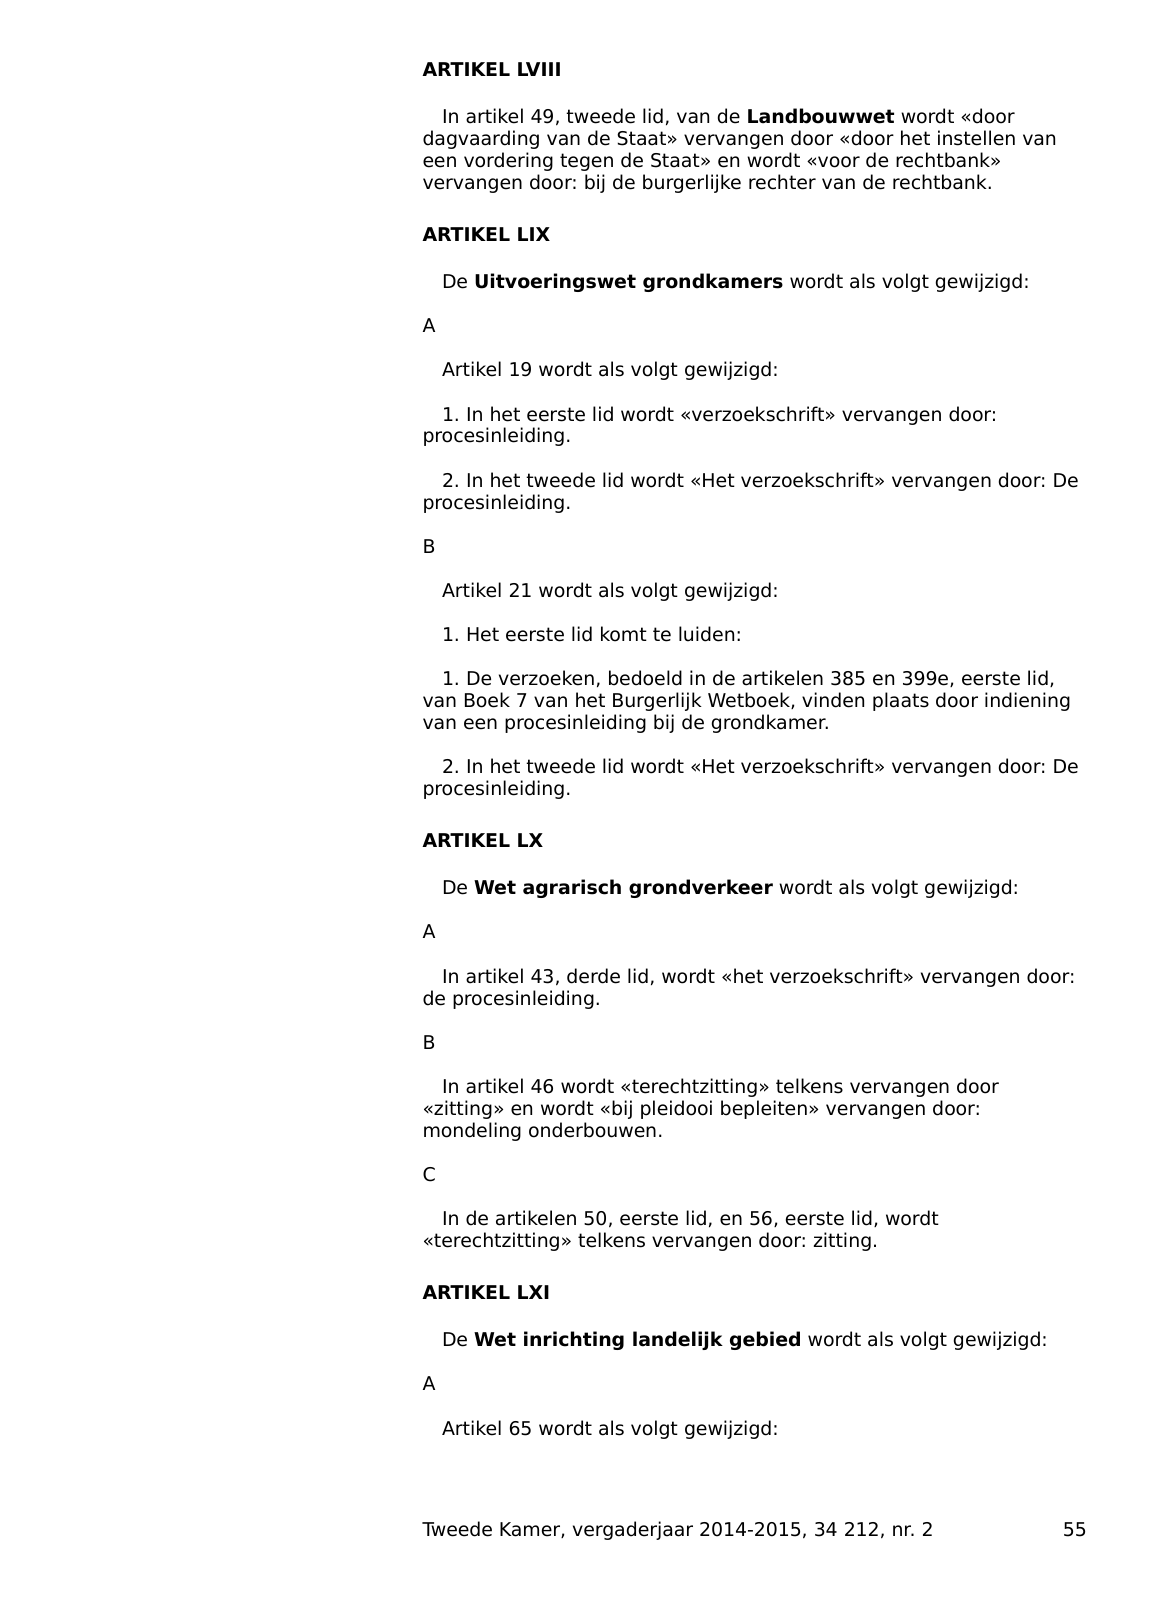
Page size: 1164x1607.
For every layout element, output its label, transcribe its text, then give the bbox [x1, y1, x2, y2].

text De Uitvoeringswet grondkamers wordt als volgt gewijzigd: [422, 271, 1087, 293]
subtitle ARTIKEL LIX [422, 224, 1087, 246]
text Artikel 21 wordt als volgt gewijzigd: [422, 580, 1087, 602]
subtitle ARTIKEL LVIII [422, 59, 1087, 81]
text A [422, 1373, 1087, 1395]
text A [422, 921, 1087, 943]
subtitle ARTIKEL LXI [422, 1282, 1087, 1304]
text B [422, 536, 1087, 558]
text Artikel 65 wordt als volgt gewijzigd: [422, 1417, 1087, 1439]
text In de artikelen 50, eerste lid, en 56, eerste lid, wordt «terechtzitting» telkens vervangen door: zitting. [422, 1208, 1087, 1252]
text 1. Het eerste lid komt te luiden: [422, 624, 1087, 646]
text In artikel 49, tweede lid, van de Landbouwwet wordt «door dagvaarding van de Staat» vervangen door «door het instellen van een vordering tegen de Staat» en wordt «voor de rechtbank» vervangen door: bij de burgerlijke rechter van de rechtbank. [422, 106, 1087, 194]
text 1. De verzoeken, bedoeld in de artikelen 385 en 399e, eerste lid, van Boek 7 van het Burgerlijk Wetboek, vinden plaats door indiening van een procesinleiding bij de grondkamer. [422, 668, 1087, 734]
text 2. In het tweede lid wordt «Het verzoekschrift» vervangen door: De procesinleiding. [422, 469, 1087, 513]
text Artikel 19 wordt als volgt gewijzigd: [422, 359, 1087, 381]
text B [422, 1032, 1087, 1054]
text C [422, 1164, 1087, 1186]
text In artikel 46 wordt «terechtzitting» telkens vervangen door «zitting» en wordt «bij pleidooi bepleiten» vervangen door: mondeling onderbouwen. [422, 1076, 1087, 1142]
subtitle ARTIKEL LX [422, 830, 1087, 852]
text In artikel 43, derde lid, wordt «het verzoekschrift» vervangen door: de procesinleiding. [422, 966, 1087, 1009]
text A [422, 315, 1087, 337]
text 1. In het eerste lid wordt «verzoekschrift» vervangen door: procesinleiding. [422, 403, 1087, 447]
text 2. In het tweede lid wordt «Het verzoekschrift» vervangen door: De procesinleiding. [422, 756, 1087, 800]
text De Wet agrarisch grondverkeer wordt als volgt gewijzigd: [422, 877, 1087, 899]
text De Wet inrichting landelijk gebied wordt als volgt gewijzigd: [422, 1329, 1087, 1351]
